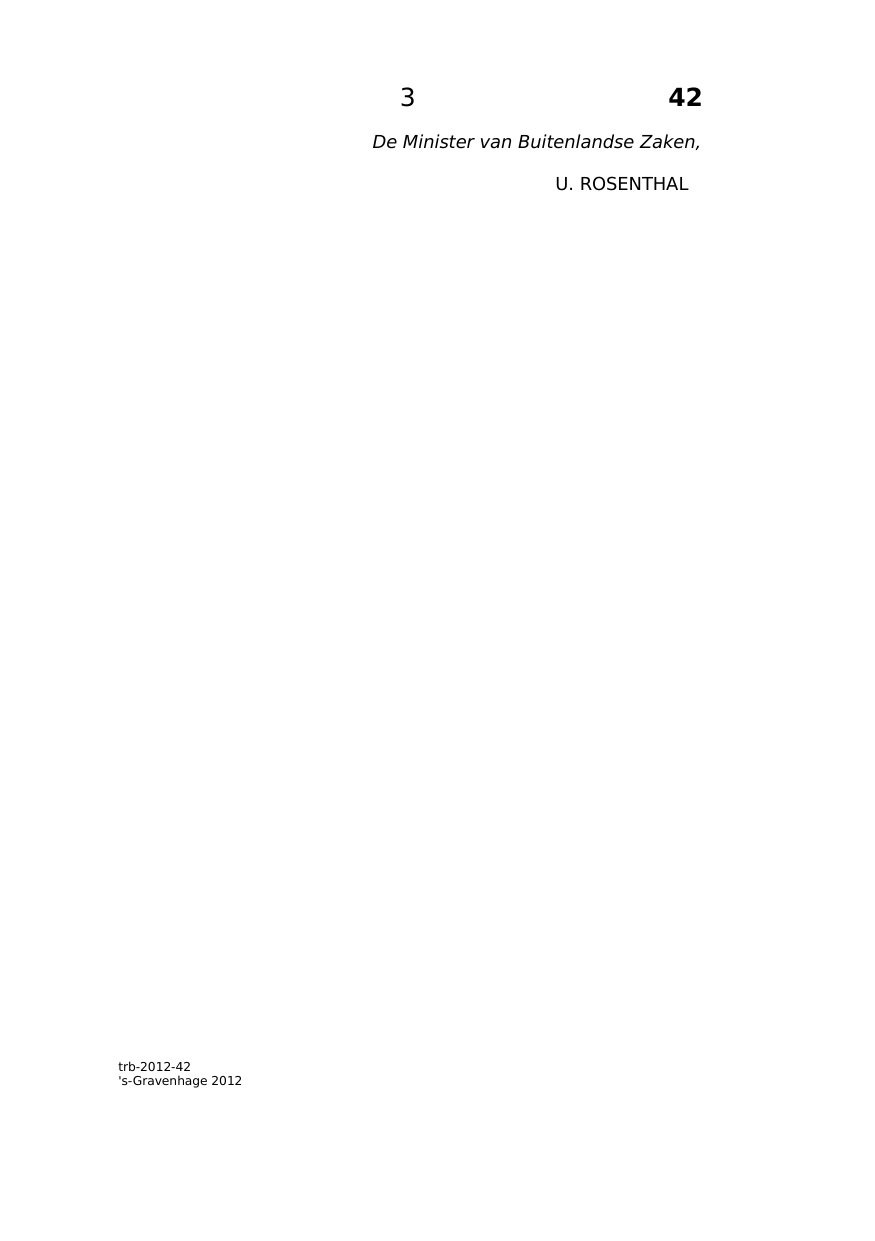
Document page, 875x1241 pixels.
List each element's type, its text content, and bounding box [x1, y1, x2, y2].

text De Minister van Buitenlandse Zaken, U. ROSENTHAL [118, 132, 703, 194]
text trb-2012-42 [118, 1060, 352, 1074]
text 's-Gravenhage 2012 [118, 1074, 352, 1088]
